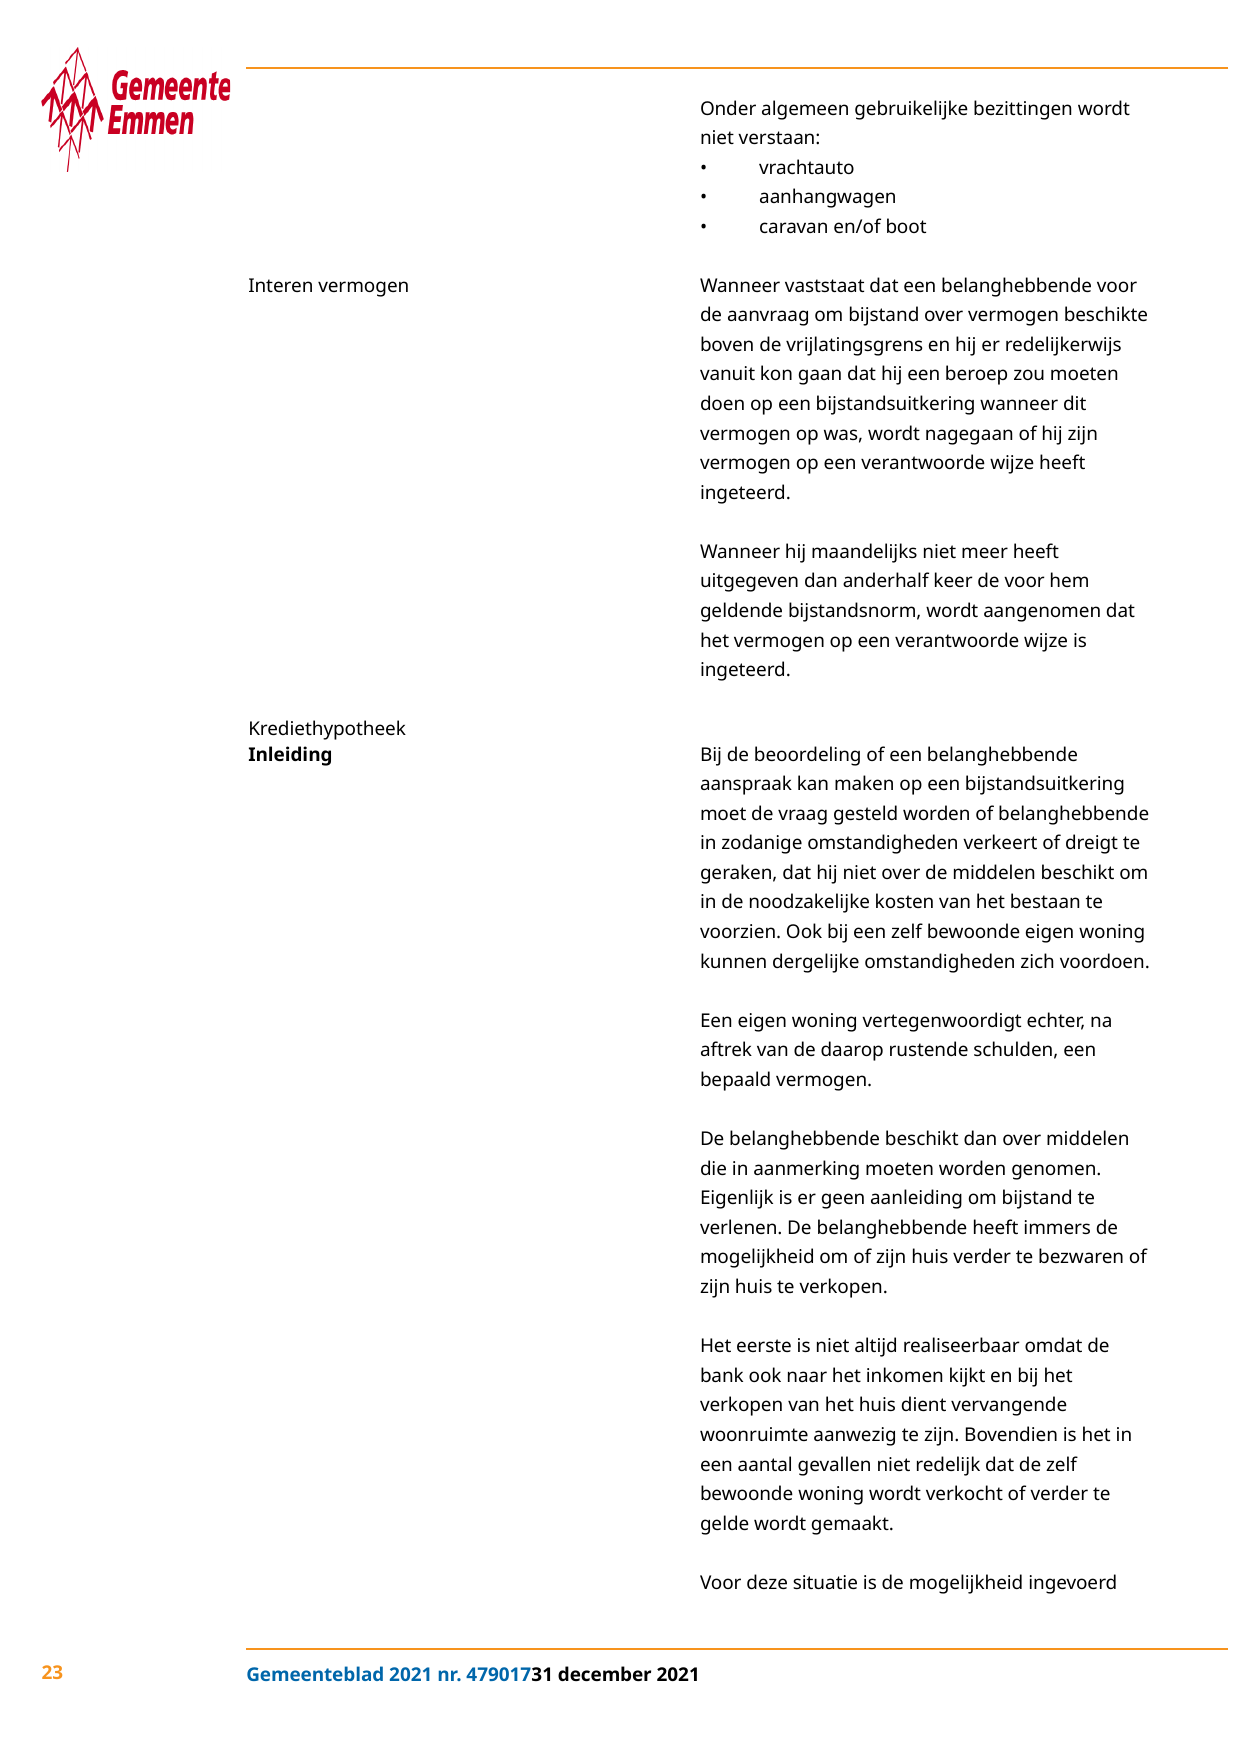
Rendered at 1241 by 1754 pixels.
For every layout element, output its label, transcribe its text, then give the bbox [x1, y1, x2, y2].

picture [41, 47, 231, 172]
table_header Onder algemeen gebruikelijke bezittingen wordt niet verstaan: vrachtauto aanhangwagen caravan en/of boot [700, 95, 1152, 239]
table_header [248, 95, 700, 239]
table_cell Inleiding [248, 741, 700, 1595]
table_header Wanneer vaststaat dat een belanghebbende voor de aanvraag om bijstand over vermogen beschikte boven de vrijlatingsgrens en hij er redelijkerwijs vanuit kon gaan dat hij een beroep zou moeten doen op een bijstandsuitkering wanneer dit vermogen op was, wordt nagegaan of hij zijn vermogen op een verantwoorde wijze heeft ingeteerd. Wanneer hij maandelijks niet meer heeft uitgegeven dan anderhalf keer de voor hem geldende bijstandsnorm, wordt aangenomen dat het vermogen op een verantwoorde wijze is ingeteerd. [700, 272, 1152, 682]
table_header Interen vermogen [248, 272, 700, 682]
table_cell Bij de beoordeling of een belanghebbende aanspraak kan maken op een bijstandsuitkering moet de vraag gesteld worden of belanghebbende in zodanige omstandigheden verkeert of dreigt te geraken, dat hij niet over de middelen beschikt om in de noodzakelijke kosten van het bestaan te voorzien. Ook bij een zelf bewoonde eigen woning kunnen dergelijke omstandigheden zich voordoen. Een eigen woning vertegenwoordigt echter, na aftrek van de daarop rustende schulden, een bepaald vermogen. De belanghebbende beschikt dan over middelen die in aanmerking moeten worden genomen. Eigenlijk is er geen aanleiding om bijstand te verlenen. De belanghebbende heeft immers de mogelijkheid om of zijn huis verder te bezwaren of zijn huis te verkopen. Het eerste is niet altijd realiseerbaar omdat de bank ook naar het inkomen kijkt en bij het verkopen van het huis dient vervangende woonruimte aanwezig te zijn. Bovendien is het in een aantal gevallen niet redelijk dat de zelf bewoonde woning wordt verkocht of verder te gelde wordt gemaakt. Voor deze situatie is de mogelijkheid ingevoerd [700, 741, 1152, 1595]
table_header [700, 715, 1152, 741]
table_header Krediethypotheek [248, 715, 700, 741]
